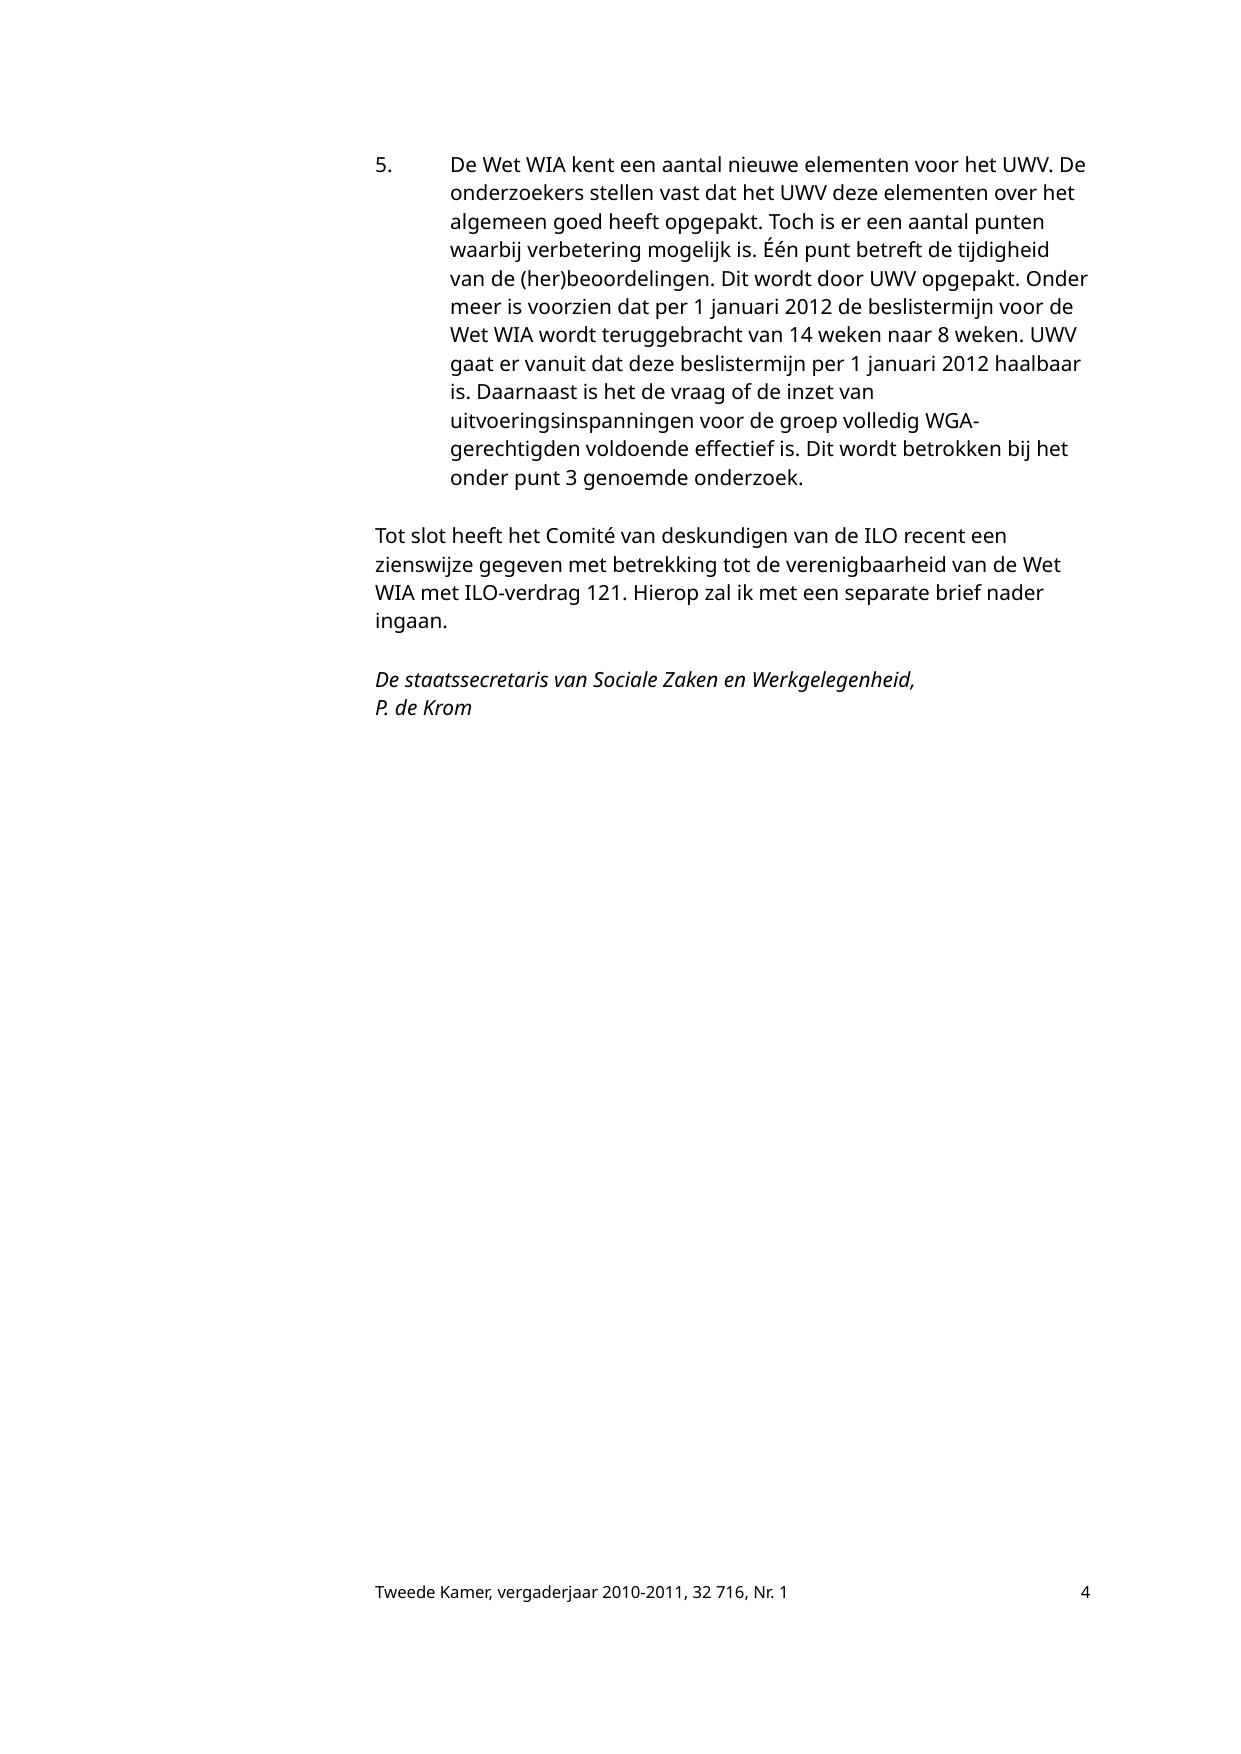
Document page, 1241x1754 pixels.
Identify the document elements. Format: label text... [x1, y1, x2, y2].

text Tot slot heeft het Comité van deskundigen van de ILO recent een zienswijze gegeven met betrekking tot de verenigbaarheid van de Wet WIA met ILO-verdrag 121. Hierop zal ik met een separate brief nader ingaan. [375, 521, 1090, 635]
text De staatssecretaris van Sociale Zaken en Werkgelegenheid, [375, 665, 1090, 693]
text P. de Krom [375, 693, 1090, 722]
list De Wet WIA kent een aantal nieuwe elementen voor het UWV. De onderzoekers stellen vast dat het UWV deze elementen over het algemeen goed heeft opgepakt. Toch is er een aantal punten waarbij verbetering mogelijk is. Één punt betreft de tijdigheid van de (her)beoordelingen. Dit wordt door UWV opgepakt. Onder meer is voorzien dat per 1 januari 2012 de beslistermijn voor de Wet WIA wordt teruggebracht van 14 weken naar 8 weken. UWV gaat er vanuit dat deze beslistermijn per 1 januari 2012 haalbaar is. Daarnaast is het de vraag of de inzet van uitvoeringsinspanningen voor de groep volledig WGA-gerechtigden voldoende effectief is. Dit wordt betrokken bij het onder punt 3 genoemde onderzoek. [375, 150, 1090, 491]
